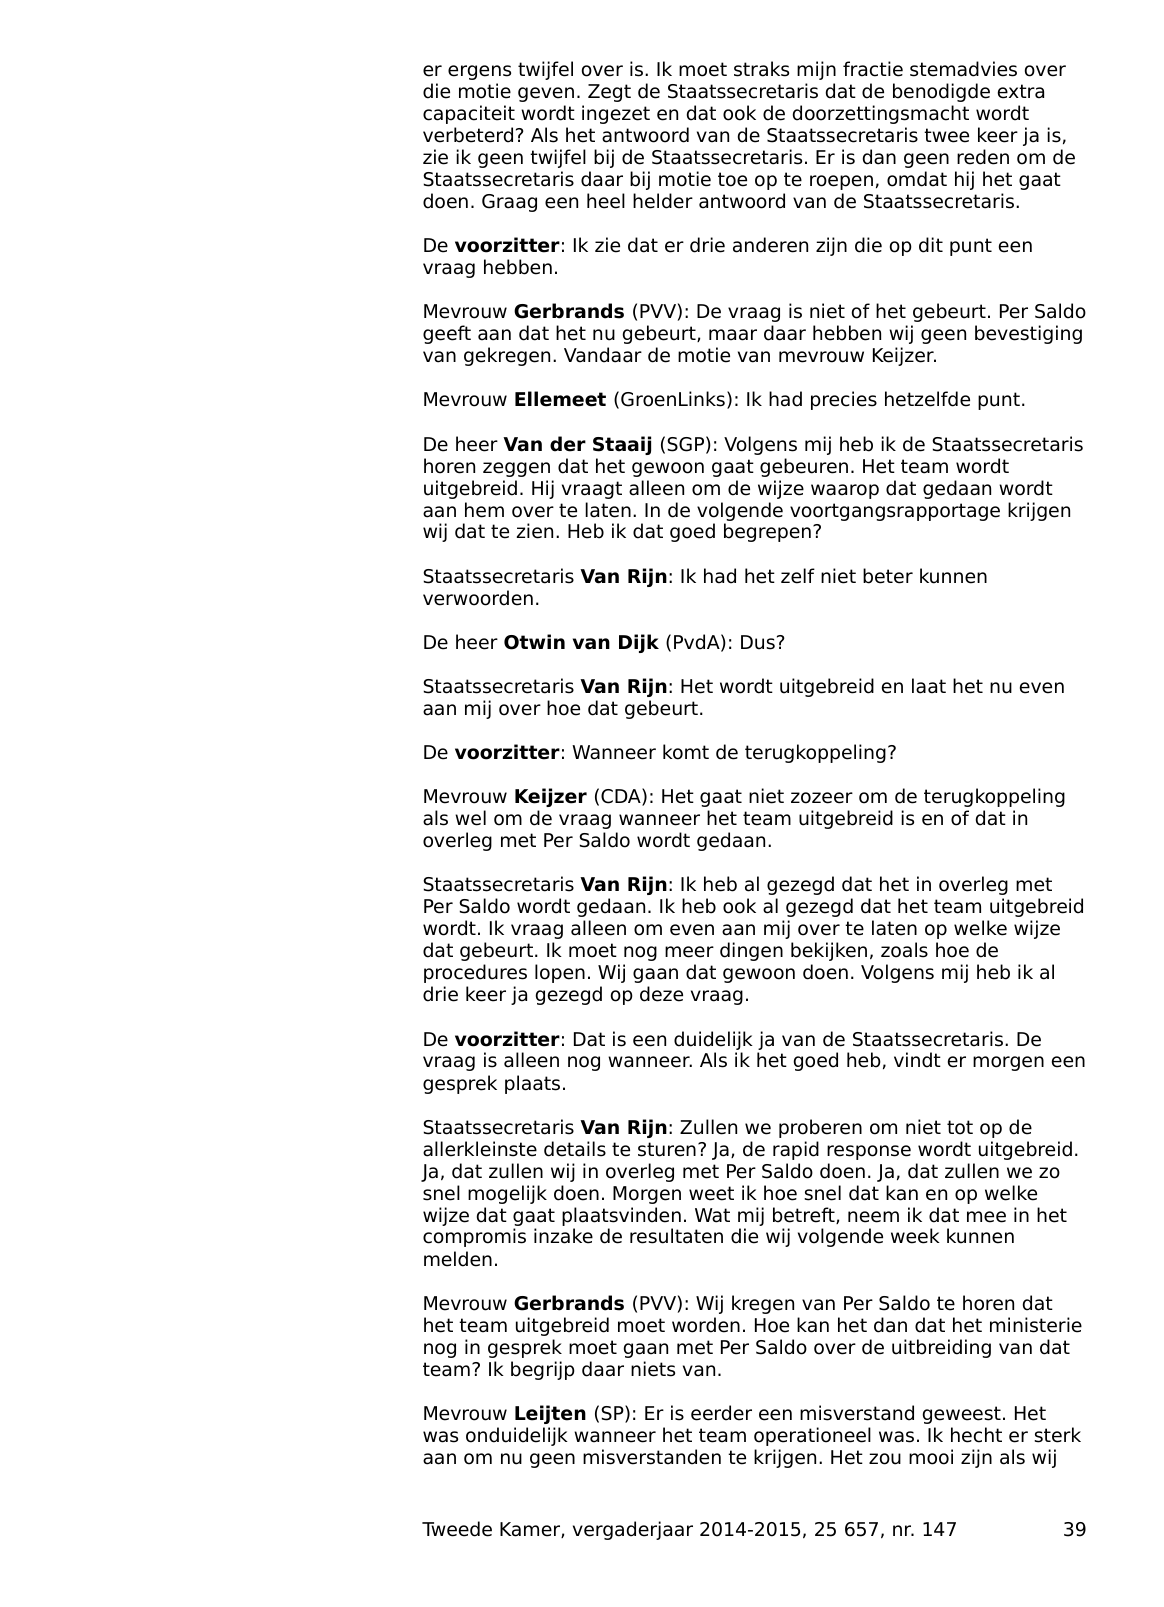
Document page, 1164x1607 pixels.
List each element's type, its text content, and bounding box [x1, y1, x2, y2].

text Mevrouw Ellemeet (GroenLinks): Ik had precies hetzelfde punt. [422, 389, 1087, 411]
text er ergens twijfel over is. Ik moet straks mijn fractie stemadvies over die motie geven. Zegt de Staatssecretaris dat de benodigde extra capaciteit wordt ingezet en dat ook de doorzettingsmacht wordt verbeterd? Als het antwoord van de Staatssecretaris twee keer ja is, zie ik geen twijfel bij de Staatssecretaris. Er is dan geen reden om de Staatssecretaris daar bij motie toe op te roepen, omdat hij het gaat doen. Graag een heel helder antwoord van de Staatssecretaris. [422, 59, 1087, 213]
text De voorzitter: Ik zie dat er drie anderen zijn die op dit punt een vraag hebben. [422, 235, 1087, 279]
text Mevrouw Gerbrands (PVV): De vraag is niet of het gebeurt. Per Saldo geeft aan dat het nu gebeurt, maar daar hebben wij geen bevestiging van gekregen. Vandaar de motie van mevrouw Keijzer. [422, 301, 1087, 367]
text Mevrouw Leijten (SP): Er is eerder een misverstand geweest. Het was onduidelijk wanneer het team operationeel was. Ik hecht er sterk aan om nu geen misverstanden te krijgen. Het zou mooi zijn als wij [422, 1403, 1087, 1469]
text Mevrouw Keijzer (CDA): Het gaat niet zozeer om de terugkoppeling als wel om de vraag wanneer het team uitgebreid is en of dat in overleg met Per Saldo wordt gedaan. [422, 786, 1087, 852]
text De heer Otwin van Dijk (PvdA): Dus? [422, 632, 1087, 654]
text Staatssecretaris Van Rijn: Ik heb al gezegd dat het in overleg met Per Saldo wordt gedaan. Ik heb ook al gezegd dat het team uitgebreid wordt. Ik vraag alleen om even aan mij over te laten op welke wijze dat gebeurt. Ik moet nog meer dingen bekijken, zoals hoe de procedures lopen. Wij gaan dat gewoon doen. Volgens mij heb ik al drie keer ja gezegd op deze vraag. [422, 874, 1087, 1006]
text Mevrouw Gerbrands (PVV): Wij kregen van Per Saldo te horen dat het team uitgebreid moet worden. Hoe kan het dan dat het ministerie nog in gesprek moet gaan met Per Saldo over de uitbreiding van dat team? Ik begrijp daar niets van. [422, 1293, 1087, 1381]
text De voorzitter: Dat is een duidelijk ja van de Staatssecretaris. De vraag is alleen nog wanneer. Als ik het goed heb, vindt er morgen een gesprek plaats. [422, 1028, 1087, 1094]
text De heer Van der Staaij (SGP): Volgens mij heb ik de Staatssecretaris horen zeggen dat het gewoon gaat gebeuren. Het team wordt uitgebreid. Hij vraagt alleen om de wijze waarop dat gedaan wordt aan hem over te laten. In de volgende voortgangsrapportage krijgen wij dat te zien. Heb ik dat goed begrepen? [422, 433, 1087, 543]
text Staatssecretaris Van Rijn: Het wordt uitgebreid en laat het nu even aan mij over hoe dat gebeurt. [422, 676, 1087, 720]
text Staatssecretaris Van Rijn: Zullen we proberen om niet tot op de allerkleinste details te sturen? Ja, de rapid response wordt uitgebreid. Ja, dat zullen wij in overleg met Per Saldo doen. Ja, dat zullen we zo snel mogelijk doen. Morgen weet ik hoe snel dat kan en op welke wijze dat gaat plaatsvinden. Wat mij betreft, neem ik dat mee in het compromis inzake de resultaten die wij volgende week kunnen melden. [422, 1117, 1087, 1270]
text Staatssecretaris Van Rijn: Ik had het zelf niet beter kunnen verwoorden. [422, 566, 1087, 609]
text De voorzitter: Wanneer komt de terugkoppeling? [422, 742, 1087, 764]
